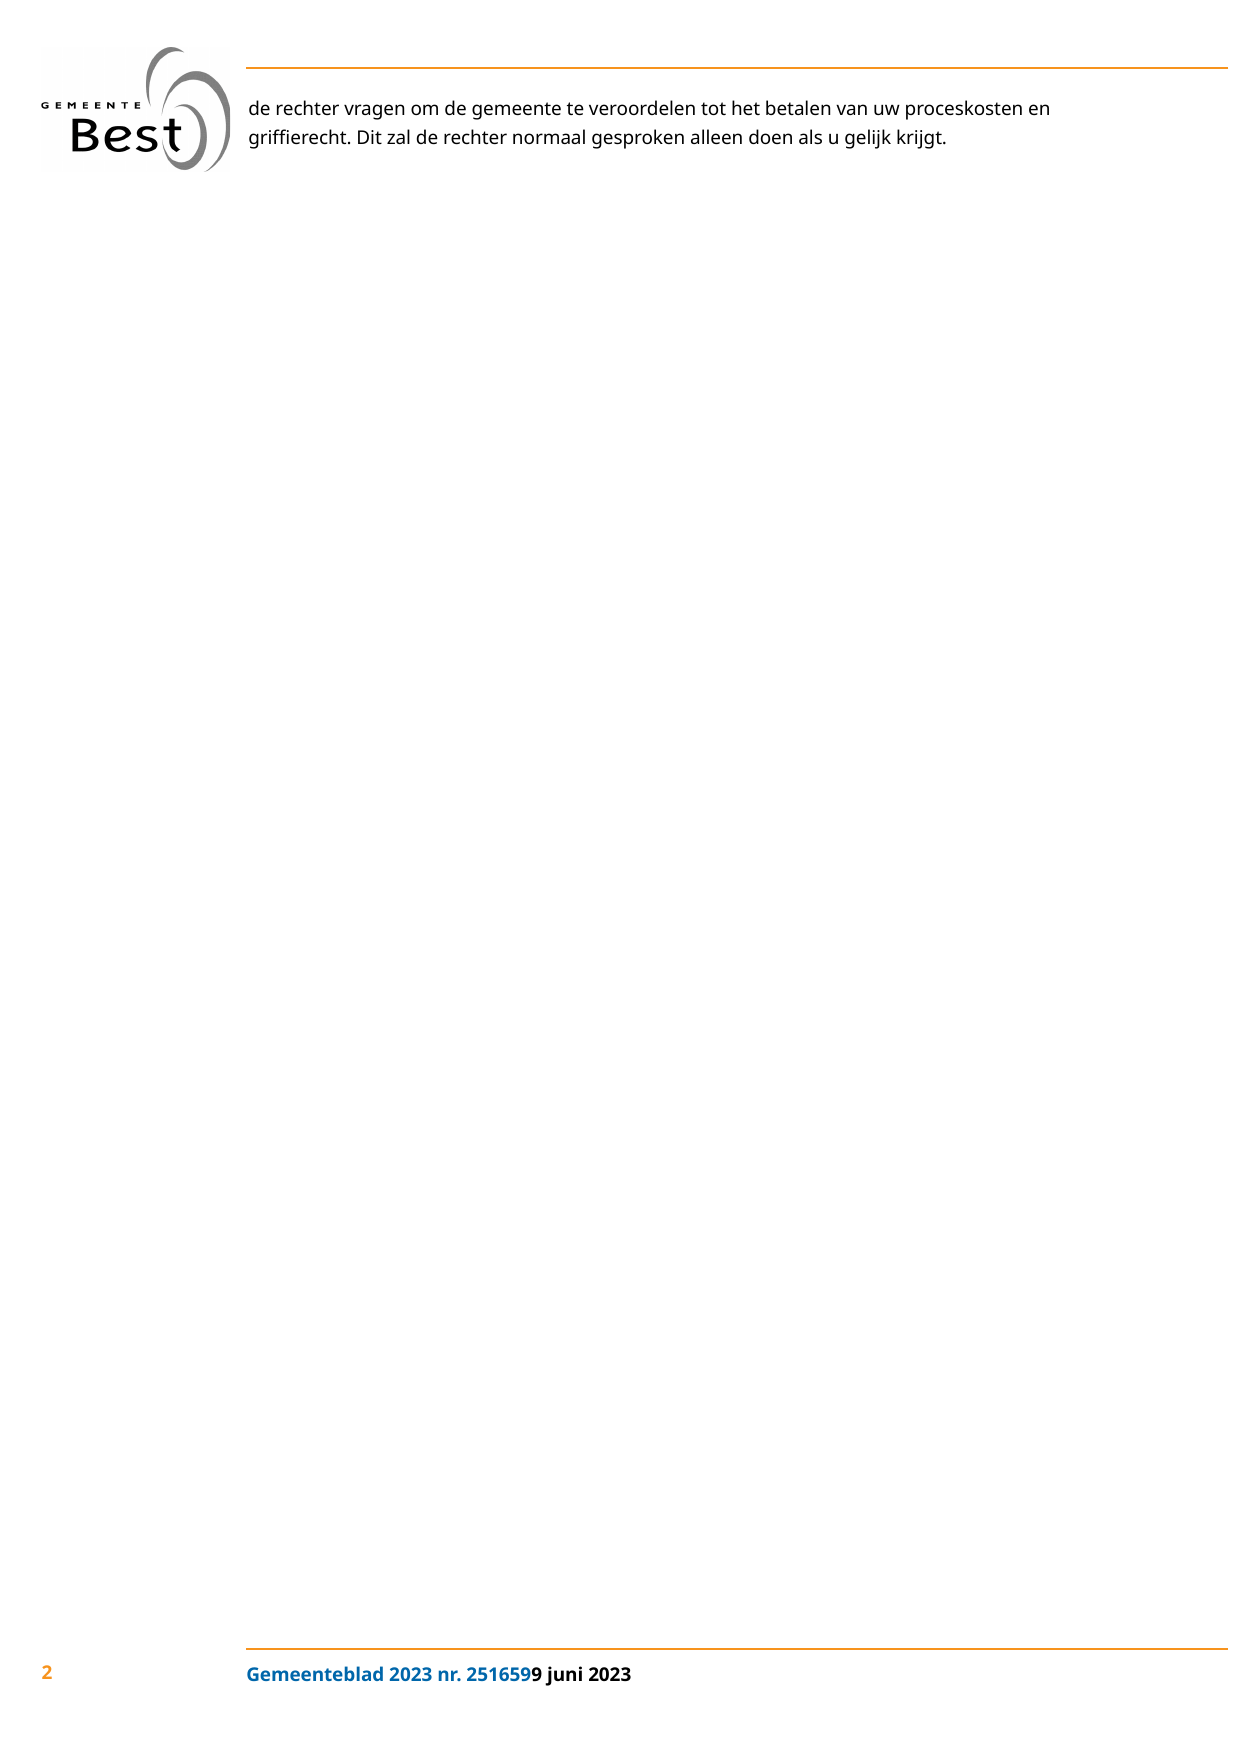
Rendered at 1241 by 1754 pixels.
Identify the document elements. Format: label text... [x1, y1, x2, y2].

picture [41, 47, 231, 172]
text de rechter vragen om de gemeente te veroordelen tot het betalen van uw proceskosten en griffierecht. Dit zal de rechter normaal gesproken alleen doen als u gelijk krijgt. [248, 95, 1152, 150]
